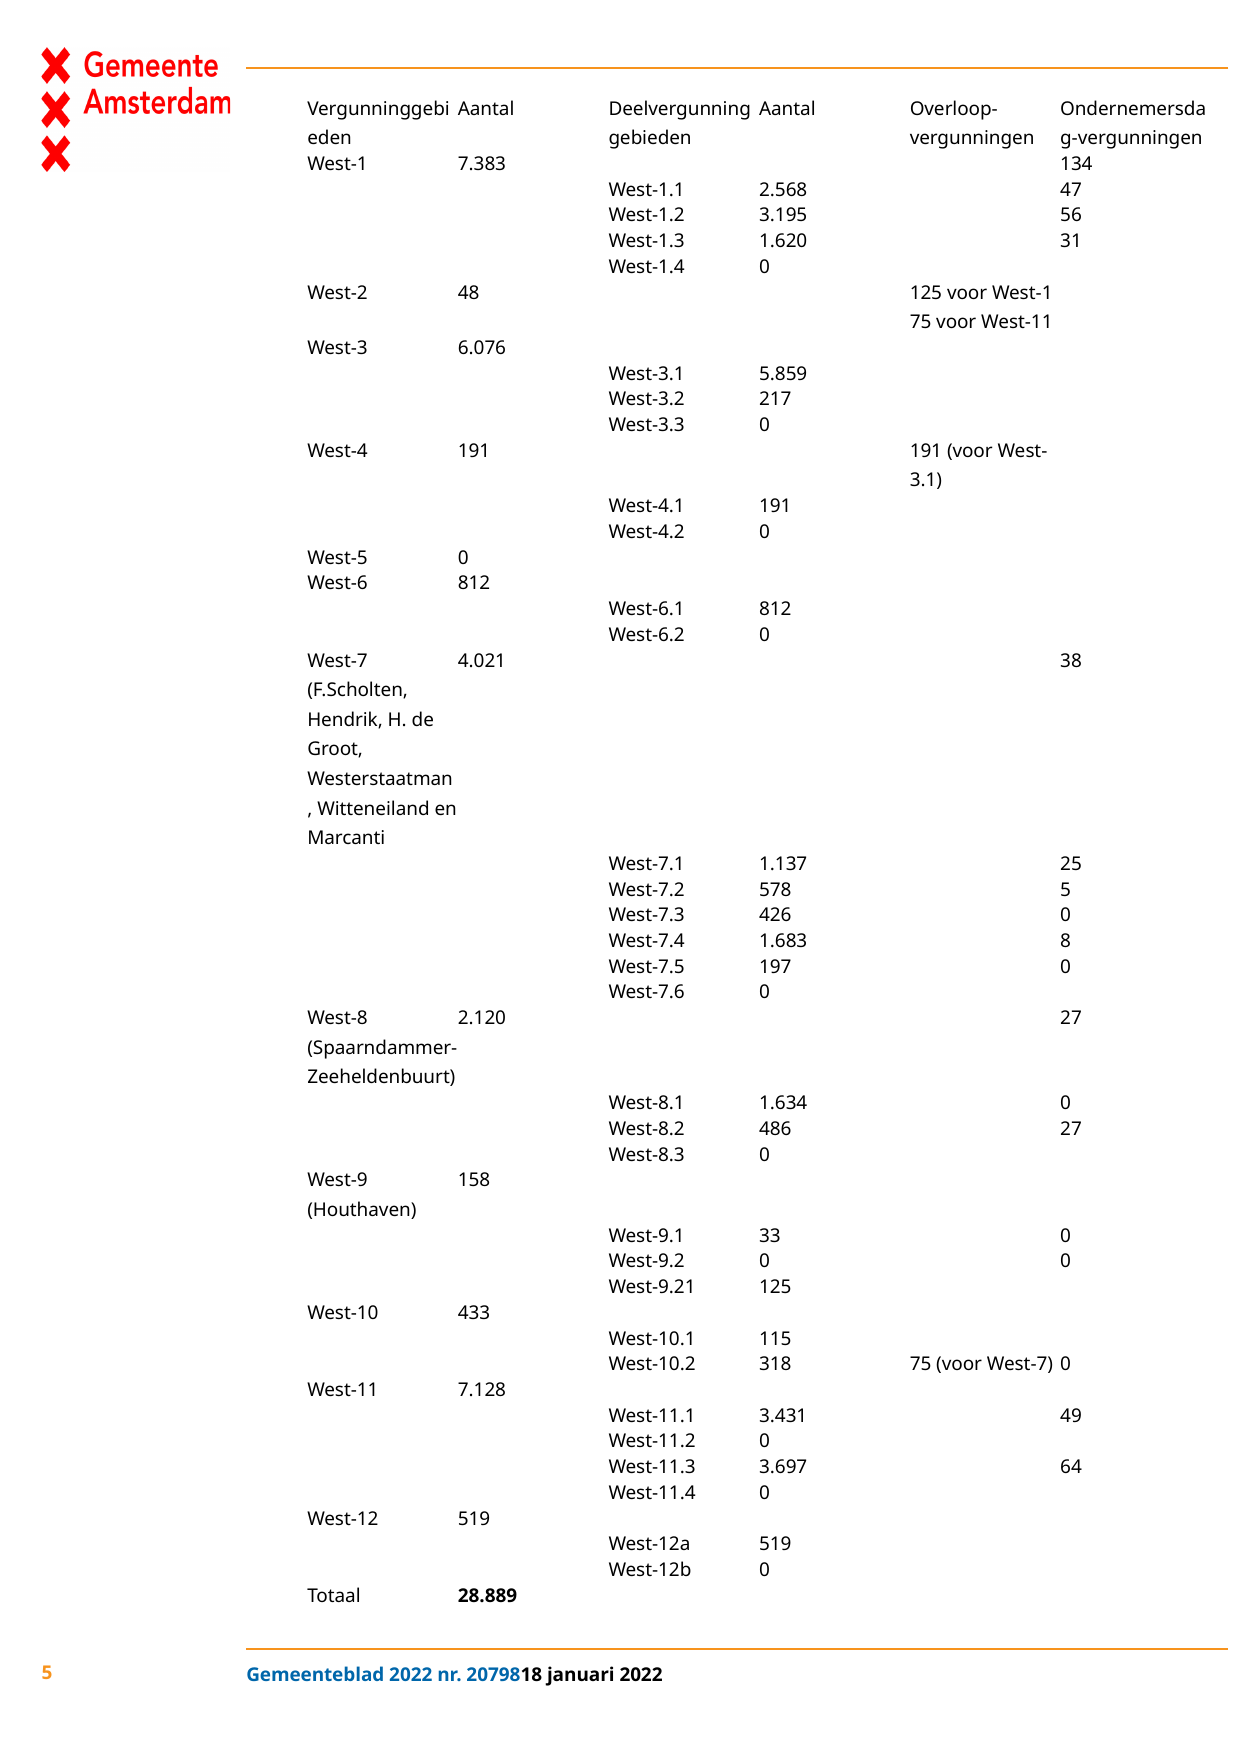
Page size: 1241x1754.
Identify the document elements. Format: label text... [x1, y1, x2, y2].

table_cell West-8.1 [608, 1089, 759, 1115]
table_cell 1.137 [759, 850, 909, 876]
table_cell 812 [759, 595, 909, 621]
table_cell [458, 360, 608, 386]
table_cell [910, 544, 1060, 569]
table_cell West-7.5 [608, 953, 759, 979]
table_cell 25 [1060, 850, 1211, 876]
table_cell West-3.1 [608, 360, 759, 386]
table_cell West-7.4 [608, 927, 759, 953]
table_cell [307, 1115, 458, 1141]
table_cell [1060, 621, 1211, 647]
table_cell 28.889 [458, 1582, 608, 1608]
table_cell 47 [1060, 176, 1211, 202]
table_cell [759, 1376, 909, 1402]
table_cell 519 [759, 1531, 909, 1556]
table_cell 134 [1060, 150, 1211, 176]
table_cell 0 [1060, 901, 1211, 927]
table_cell [458, 518, 608, 544]
table_cell [458, 1531, 608, 1556]
table_cell [458, 901, 608, 927]
table_cell West-4 [307, 437, 458, 492]
table_cell [759, 1299, 909, 1325]
table_cell [910, 1273, 1060, 1299]
table_cell 191 (voor West-3.1) [910, 437, 1060, 492]
table_cell West-11.4 [608, 1479, 759, 1505]
table_cell West-12a [608, 1531, 759, 1556]
table_cell 56 [1060, 202, 1211, 227]
table_cell [458, 176, 608, 202]
table_cell [1060, 253, 1211, 279]
table_cell [458, 979, 608, 1004]
table_cell [910, 1505, 1060, 1531]
table_cell [1060, 1376, 1211, 1402]
table_cell [910, 1376, 1060, 1402]
table_cell [307, 953, 458, 979]
table_cell [1060, 386, 1211, 411]
table_cell [910, 901, 1060, 927]
table_cell West-9.2 [608, 1248, 759, 1273]
table_cell [307, 595, 458, 621]
table_cell 0 [1060, 1350, 1211, 1376]
table_cell [608, 437, 759, 492]
table_cell West-1.1 [608, 176, 759, 202]
table_cell West-4.1 [608, 493, 759, 518]
table_cell [910, 647, 1060, 850]
table_cell [910, 1402, 1060, 1428]
table_cell 0 [759, 411, 909, 437]
table_cell [910, 518, 1060, 544]
table_cell West-6.1 [608, 595, 759, 621]
table_cell [307, 1222, 458, 1247]
table_cell West-8.3 [608, 1141, 759, 1166]
table_cell 7.128 [458, 1376, 608, 1402]
table_cell West-1.4 [608, 253, 759, 279]
table_cell [759, 1505, 909, 1531]
table_cell 0 [1060, 953, 1211, 979]
table_header Deelvergunning gebieden [608, 95, 759, 150]
table_cell [910, 1089, 1060, 1115]
table_cell [1060, 279, 1211, 334]
table_cell [307, 1453, 458, 1479]
table_cell 27 [1060, 1004, 1211, 1089]
table_cell West-6.2 [608, 621, 759, 647]
table_cell [910, 150, 1060, 176]
table_cell 0 [458, 544, 608, 569]
table_cell [1060, 411, 1211, 437]
table_cell [1060, 437, 1211, 492]
table_cell West-3.2 [608, 386, 759, 411]
table_cell 197 [759, 953, 909, 979]
table_cell [458, 1350, 608, 1376]
table_cell [910, 493, 1060, 518]
table_cell [910, 979, 1060, 1004]
table_cell 3.697 [759, 1453, 909, 1479]
table_cell [1060, 595, 1211, 621]
table_cell 158 [458, 1166, 608, 1222]
table_cell West-11.3 [608, 1453, 759, 1479]
table_cell West-12 [307, 1505, 458, 1531]
table_cell [307, 1141, 458, 1166]
table_cell West-9.1 [608, 1222, 759, 1247]
table_cell [1060, 1141, 1211, 1166]
table_cell [458, 1453, 608, 1479]
table_cell [910, 595, 1060, 621]
table_cell West-11 [307, 1376, 458, 1402]
table_cell [608, 1582, 759, 1608]
table_cell 0 [759, 1479, 909, 1505]
table_cell West-7.1 [608, 850, 759, 876]
table_cell [1060, 1582, 1211, 1608]
table_cell 33 [759, 1222, 909, 1247]
table_cell [458, 411, 608, 437]
table_cell [307, 253, 458, 279]
table_cell 27 [1060, 1115, 1211, 1141]
table_cell [608, 334, 759, 360]
table_cell [910, 621, 1060, 647]
table_cell [458, 595, 608, 621]
table_cell 115 [759, 1325, 909, 1350]
table_cell 0 [759, 979, 909, 1004]
table_cell 0 [759, 1556, 909, 1582]
table_cell [458, 1428, 608, 1453]
table_cell [307, 979, 458, 1004]
table_cell [608, 1376, 759, 1402]
table_cell 0 [1060, 1248, 1211, 1273]
table_cell [307, 876, 458, 901]
table_cell [910, 411, 1060, 437]
table_cell 486 [759, 1115, 909, 1141]
table_cell 48 [458, 279, 608, 334]
table_cell [1060, 518, 1211, 544]
table_cell 38 [1060, 647, 1211, 850]
table_cell 64 [1060, 1453, 1211, 1479]
table_cell [759, 150, 909, 176]
table_cell Totaal [307, 1582, 458, 1608]
table_cell [608, 1505, 759, 1531]
table_cell [759, 544, 909, 569]
table_cell [759, 1166, 909, 1222]
table_cell [608, 150, 759, 176]
table_cell [759, 437, 909, 492]
table_cell 0 [759, 253, 909, 279]
table_cell [458, 253, 608, 279]
table_cell [458, 621, 608, 647]
table_cell 49 [1060, 1402, 1211, 1428]
table_cell West-10.1 [608, 1325, 759, 1350]
table_cell [458, 1248, 608, 1273]
table_cell [759, 1582, 909, 1608]
table_cell [458, 386, 608, 411]
table_cell [910, 1531, 1060, 1556]
table_cell [910, 202, 1060, 227]
table_cell [307, 1273, 458, 1299]
table_cell 519 [458, 1505, 608, 1531]
table_cell 2.120 [458, 1004, 608, 1089]
table_cell [307, 1556, 458, 1582]
table_cell [1060, 1505, 1211, 1531]
table_cell [307, 901, 458, 927]
table_cell 1.620 [759, 228, 909, 253]
table_cell [1060, 1556, 1211, 1582]
table_cell [458, 953, 608, 979]
table_cell West-11.1 [608, 1402, 759, 1428]
table_cell [910, 1222, 1060, 1247]
table_cell [910, 1166, 1060, 1222]
table_header Overloop-vergunningen [910, 95, 1060, 150]
table_cell 0 [759, 1141, 909, 1166]
table_cell 0 [1060, 1222, 1211, 1247]
table_cell [307, 850, 458, 876]
table_cell [910, 1115, 1060, 1141]
table_cell [307, 1402, 458, 1428]
table_header Ondernemersdag-vergunningen [1060, 95, 1211, 150]
table_cell 2.568 [759, 176, 909, 202]
table_cell West-9 (Houthaven) [307, 1166, 458, 1222]
table_cell [910, 1004, 1060, 1089]
table_cell [1060, 334, 1211, 360]
table_cell [458, 1222, 608, 1247]
picture [41, 47, 231, 172]
table_cell [307, 1350, 458, 1376]
table_cell [1060, 1479, 1211, 1505]
table_cell [608, 647, 759, 850]
table_cell West-8 (Spaarndammer-Zeeheldenbuurt) [307, 1004, 458, 1089]
table_cell 4.021 [458, 647, 608, 850]
table_cell West-4.2 [608, 518, 759, 544]
table_cell [458, 1273, 608, 1299]
table_cell [910, 953, 1060, 979]
table_cell [307, 202, 458, 227]
table_cell [458, 493, 608, 518]
table_cell 0 [759, 518, 909, 544]
table_cell [910, 850, 1060, 876]
table_cell [910, 1479, 1060, 1505]
table_cell [910, 876, 1060, 901]
table_cell West-10 [307, 1299, 458, 1325]
table_cell [1060, 1299, 1211, 1325]
table_cell [1060, 360, 1211, 386]
table_cell 8 [1060, 927, 1211, 953]
table_cell [910, 176, 1060, 202]
table_cell West-1 [307, 150, 458, 176]
table_cell [307, 1479, 458, 1505]
table_cell 0 [759, 1428, 909, 1453]
table_cell [759, 1004, 909, 1089]
table_cell [458, 876, 608, 901]
table_cell [759, 647, 909, 850]
table_cell [458, 228, 608, 253]
table_cell West-12b [608, 1556, 759, 1582]
table_cell West-11.2 [608, 1428, 759, 1453]
table_cell West-1.3 [608, 228, 759, 253]
table_cell [307, 228, 458, 253]
table_cell [1060, 1325, 1211, 1350]
table_cell [458, 1115, 608, 1141]
table_cell 6.076 [458, 334, 608, 360]
table_cell [1060, 1166, 1211, 1222]
table_cell 578 [759, 876, 909, 901]
table_cell 1.683 [759, 927, 909, 953]
table_cell 191 [458, 437, 608, 492]
table_cell [307, 1428, 458, 1453]
table_cell 75 (voor West-7) [910, 1350, 1060, 1376]
table_cell 3.195 [759, 202, 909, 227]
table_cell [910, 1141, 1060, 1166]
table_cell [458, 1556, 608, 1582]
table_cell 812 [458, 570, 608, 595]
table_cell [307, 621, 458, 647]
table_cell West-7.3 [608, 901, 759, 927]
table_cell [910, 1325, 1060, 1350]
table_cell [910, 1248, 1060, 1273]
table_cell [307, 386, 458, 411]
table_cell [910, 1582, 1060, 1608]
table_cell [458, 1402, 608, 1428]
table_cell 5 [1060, 876, 1211, 901]
table_cell [910, 334, 1060, 360]
table_cell [910, 386, 1060, 411]
table_cell [307, 176, 458, 202]
table_cell 125 [759, 1273, 909, 1299]
table_cell [608, 279, 759, 334]
table_cell [1060, 1531, 1211, 1556]
table_cell [307, 1531, 458, 1556]
table_cell [1060, 544, 1211, 569]
table_cell [1060, 493, 1211, 518]
table_cell [608, 1004, 759, 1089]
table_cell 318 [759, 1350, 909, 1376]
table_cell 191 [759, 493, 909, 518]
table_cell [307, 1248, 458, 1273]
table_cell West-2 [307, 279, 458, 334]
table_cell [458, 1479, 608, 1505]
table_cell [307, 927, 458, 953]
table_cell 31 [1060, 228, 1211, 253]
table_cell [608, 570, 759, 595]
table_cell [307, 411, 458, 437]
table_cell 0 [759, 1248, 909, 1273]
table_cell [1060, 570, 1211, 595]
table_cell 0 [1060, 1089, 1211, 1115]
table_cell [1060, 1428, 1211, 1453]
table_header Vergunninggebieden [307, 95, 458, 150]
table_cell West-8.2 [608, 1115, 759, 1141]
table_cell West-3.3 [608, 411, 759, 437]
table_cell 433 [458, 1299, 608, 1325]
table_cell West-7.2 [608, 876, 759, 901]
table_cell [307, 1089, 458, 1115]
table_header Aantal [458, 95, 608, 150]
table_cell [458, 927, 608, 953]
table_cell [458, 1141, 608, 1166]
table_cell [1060, 1273, 1211, 1299]
table_cell [608, 544, 759, 569]
table_cell [910, 360, 1060, 386]
table_cell 0 [759, 621, 909, 647]
table_cell 5.859 [759, 360, 909, 386]
table_cell [910, 570, 1060, 595]
table_cell West-10.2 [608, 1350, 759, 1376]
table_cell 7.383 [458, 150, 608, 176]
table_cell West-7 (F.Scholten, Hendrik, H. de Groot, Westerstaatman, Witteneiland en Marcanti [307, 647, 458, 850]
table_cell West-5 [307, 544, 458, 569]
table_header Aantal [759, 95, 909, 150]
table_cell [759, 334, 909, 360]
table_cell [910, 1556, 1060, 1582]
table_cell West-3 [307, 334, 458, 360]
table_cell [910, 1453, 1060, 1479]
table_cell [458, 850, 608, 876]
table_cell [307, 518, 458, 544]
table_cell [910, 927, 1060, 953]
table_cell [458, 1325, 608, 1350]
table_cell [910, 228, 1060, 253]
table_cell 1.634 [759, 1089, 909, 1115]
table_cell West-6 [307, 570, 458, 595]
table_cell [307, 360, 458, 386]
table_cell [759, 279, 909, 334]
table_cell 3.431 [759, 1402, 909, 1428]
table_cell [608, 1166, 759, 1222]
table_cell [307, 1325, 458, 1350]
table_cell [458, 202, 608, 227]
table_cell 217 [759, 386, 909, 411]
table_cell [608, 1299, 759, 1325]
table_cell [458, 1089, 608, 1115]
table_cell [910, 253, 1060, 279]
table_cell West-1.2 [608, 202, 759, 227]
table_cell [910, 1299, 1060, 1325]
table_cell West-7.6 [608, 979, 759, 1004]
table_cell [910, 1428, 1060, 1453]
table_cell 125 voor West-1 75 voor West-11 [910, 279, 1060, 334]
table_cell [759, 570, 909, 595]
table_cell [1060, 979, 1211, 1004]
table_cell West-9.21 [608, 1273, 759, 1299]
table_cell [307, 493, 458, 518]
table_cell 426 [759, 901, 909, 927]
